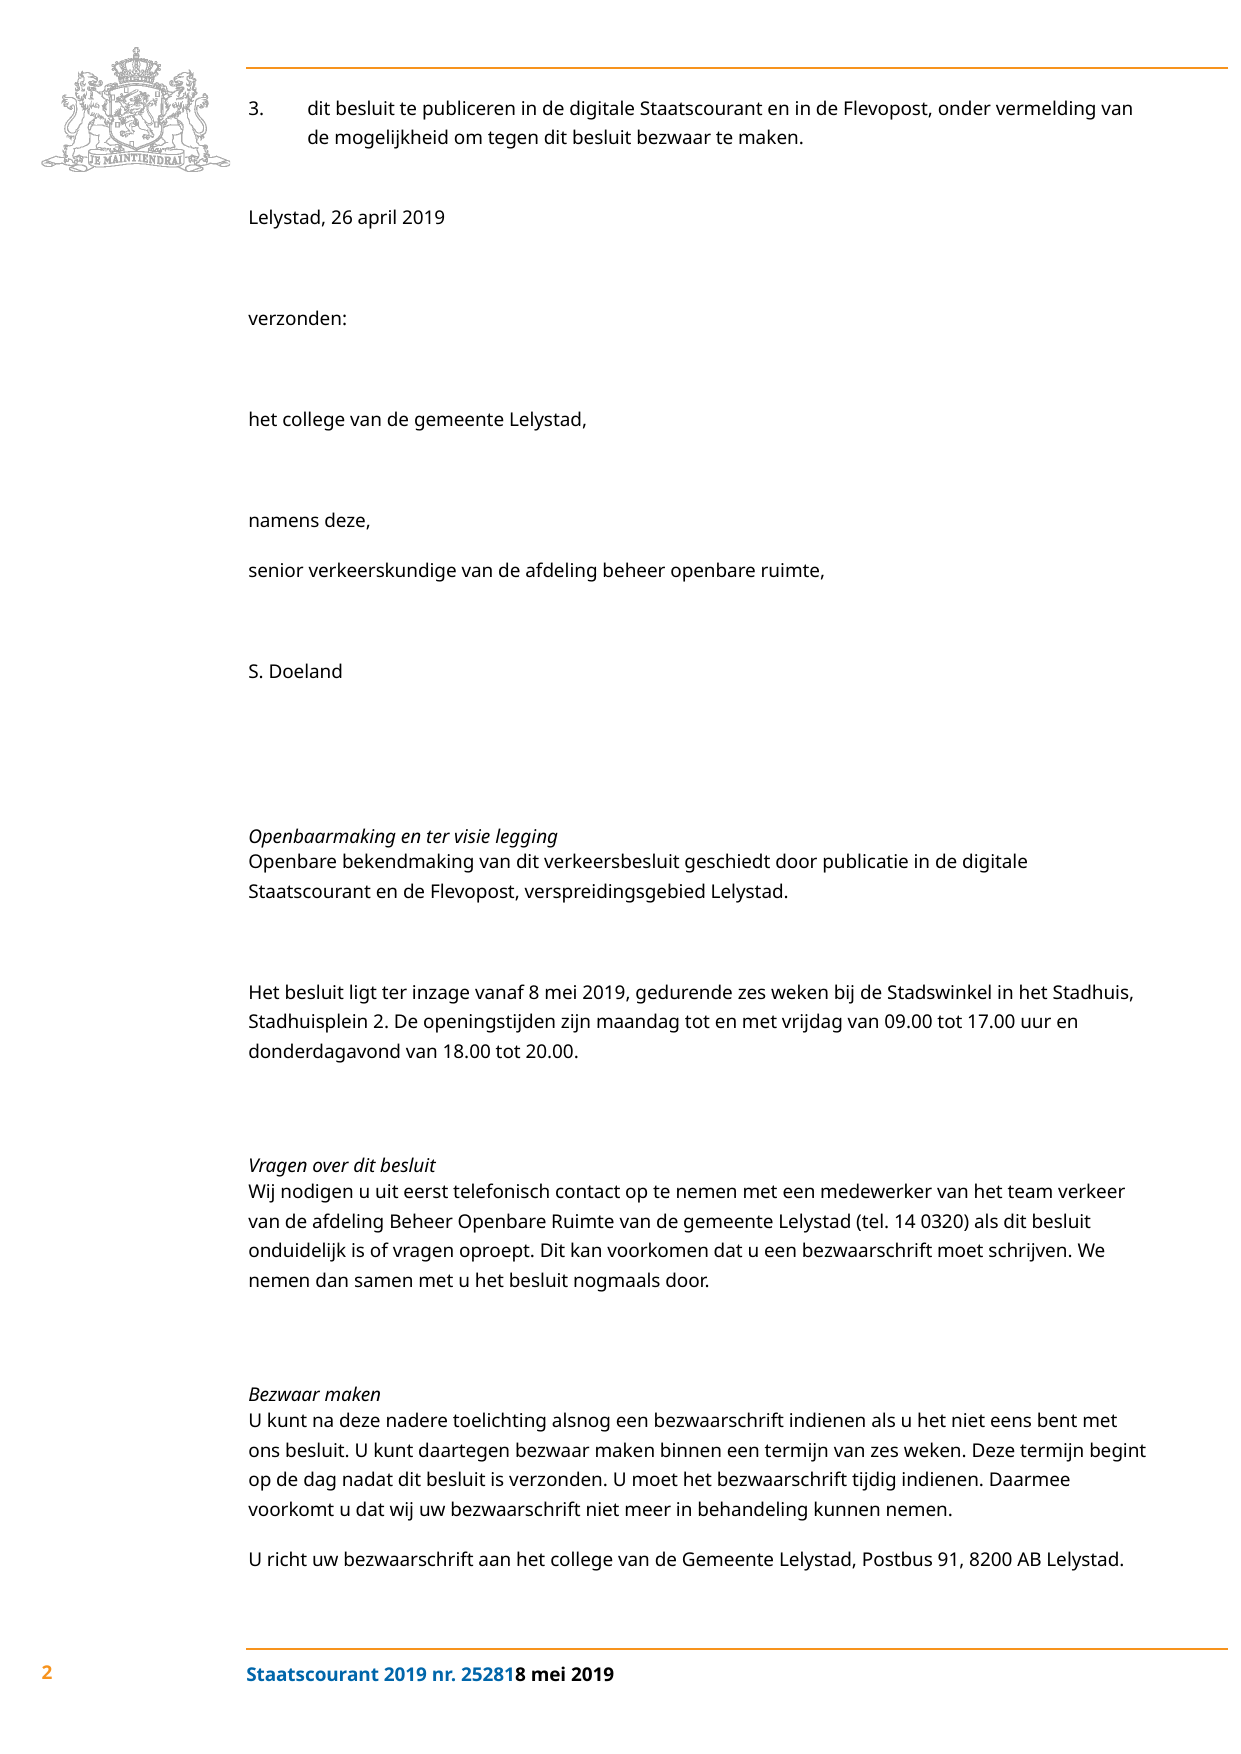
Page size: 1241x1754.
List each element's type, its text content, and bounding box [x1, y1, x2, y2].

text senior verkeerskundige van de afdeling beheer openbare ruimte, [248, 557, 1152, 583]
text Lelystad, 26 april 2019 [248, 204, 1152, 230]
text Openbaarmaking en ter visie legging [248, 823, 1152, 849]
text Openbare bekendmaking van dit verkeersbesluit geschiedt door publicatie in de digitale Staatscourant en de Flevopost, verspreidingsgebied Lelystad. [248, 849, 1152, 904]
text U kunt na deze nadere toelichting alsnog een bezwaarschrift indienen als u het niet eens bent met ons besluit. U kunt daartegen bezwaar maken binnen een termijn van zes weken. Deze termijn begint op de dag nadat dit besluit is verzonden. U moet het bezwaarschrift tijdig indienen. Daarmee voorkomt u dat wij uw bezwaarschrift niet meer in behandeling kunnen nemen. [248, 1407, 1152, 1522]
text Vragen over dit besluit [248, 1153, 1152, 1178]
text Wij nodigen u uit eerst telefonisch contact op te nemen met een medewerker van het team verkeer van de afdeling Beheer Openbare Ruimte van de gemeente Lelystad (tel. 14 0320) als dit besluit onduidelijk is of vragen oproept. Dit kan voorkomen dat u een bezwaarschrift moet schrijven. We nemen dan samen met u het besluit nogmaals door. [248, 1178, 1152, 1293]
list dit besluit te publiceren in de digitale Staatscourant en in de Flevopost, onder vermelding van de mogelijkheid om tegen dit besluit bezwaar te maken. [248, 95, 1152, 150]
text namens deze, [248, 507, 1152, 533]
text verzonden: [248, 305, 1152, 331]
text Het besluit ligt ter inzage vanaf 8 mei 2019, gedurende zes weken bij de Stadswinkel in het Stadhuis, Stadhuisplein 2. De openingstijden zijn maandag tot en met vrijdag van 09.00 tot 17.00 uur en donderdagavond van 18.00 tot 20.00. [248, 979, 1152, 1064]
text Bezwaar maken [248, 1381, 1152, 1407]
picture [41, 47, 231, 172]
text het college van de gemeente Lelystad, [248, 406, 1152, 432]
text S. Doeland [248, 658, 1152, 684]
text U richt uw bezwaarschrift aan het college van de Gemeente Lelystad, Postbus 91, 8200 AB Lelystad. [248, 1546, 1152, 1572]
